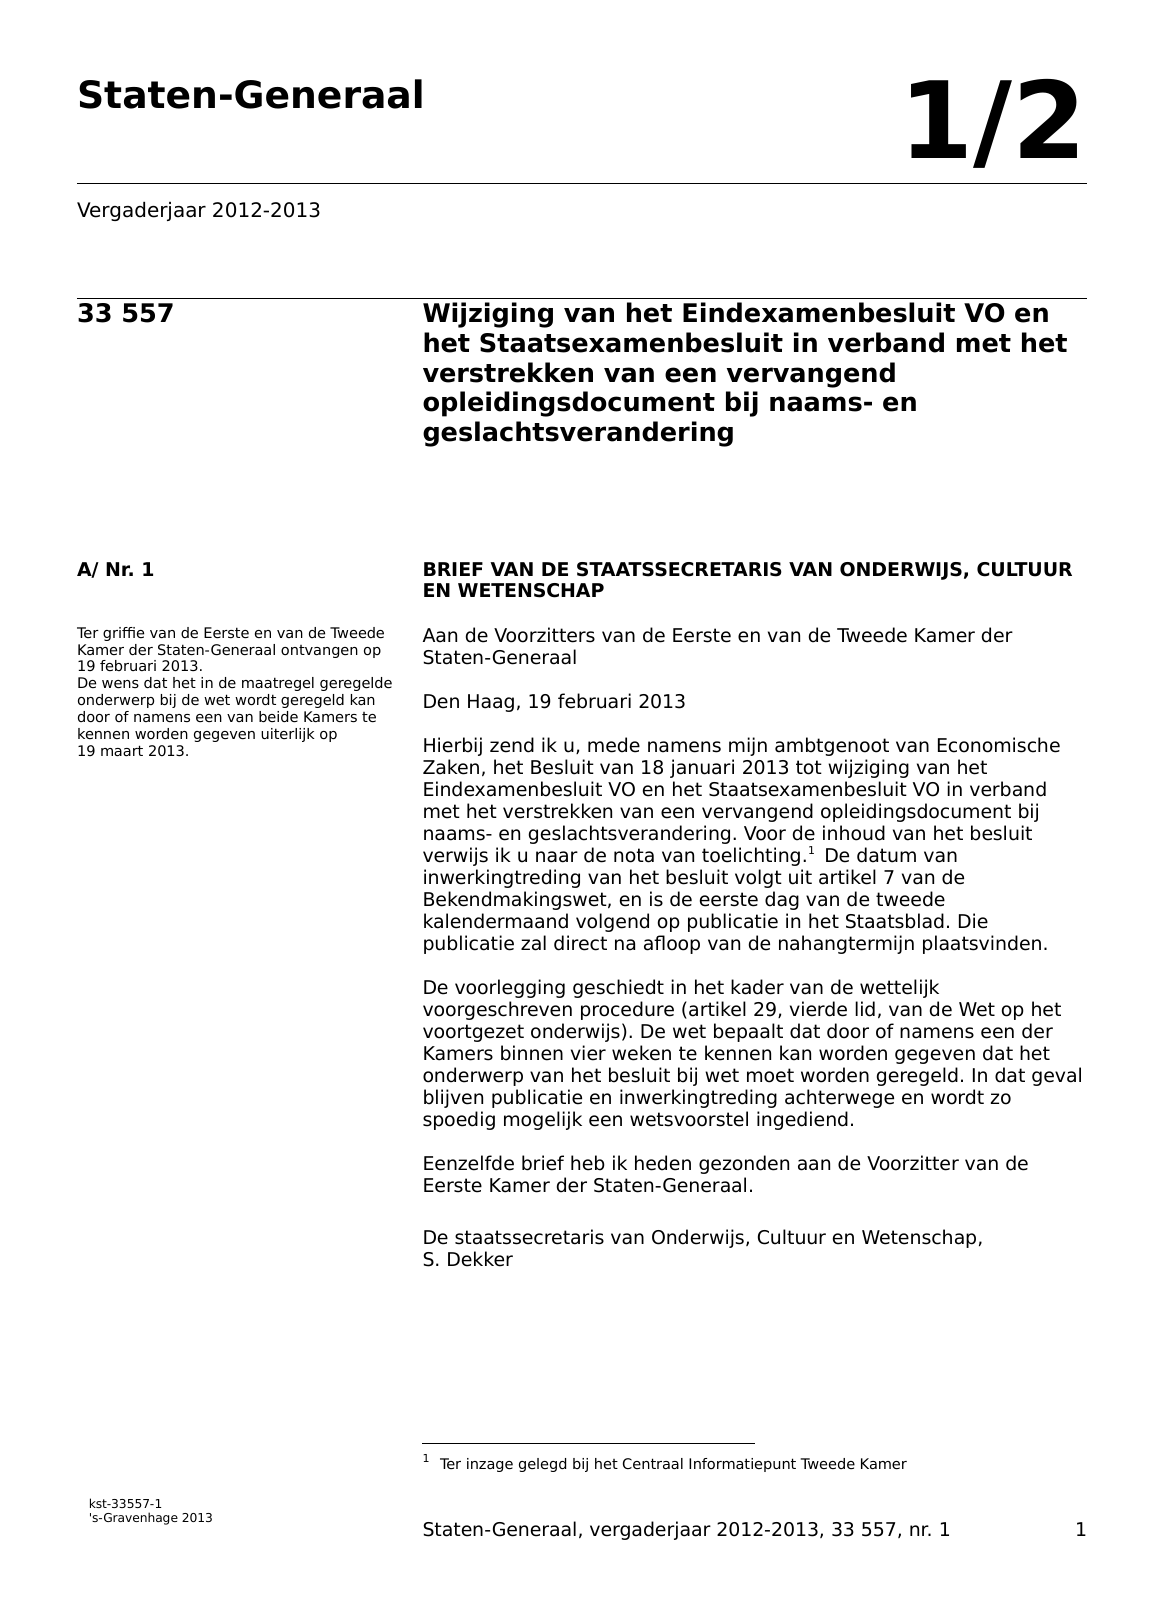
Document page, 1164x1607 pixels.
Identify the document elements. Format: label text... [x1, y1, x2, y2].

text 's-Gravenhage 2013 [88, 1511, 323, 1525]
table_header Staten-Generaal [77, 59, 886, 183]
text Eenzelfde brief heb ik heden gezonden aan de Voorzitter van de Eerste Kamer der Staten-Generaal. [422, 1153, 1087, 1197]
table_cell Vergaderjaar 2012-2013 [77, 184, 1087, 298]
text Ter griffie van de Eerste en van de Tweede Kamer der Staten-Generaal ontvangen op 19 februari 2013. [77, 624, 399, 675]
text De staatssecretaris van Onderwijs, Cultuur en Wetenschap, S. Dekker [422, 1227, 1087, 1271]
subtitle 33 557 Wijziging van het Eindexamenbesluit VO en het Staatsexamenbesluit in verband met het verstrekken van een vervangend opleidingsdocument bij naams- en geslachtsverandering [77, 299, 1087, 447]
text De voorlegging geschiedt in het kader van de wettelijk voorgeschreven procedure (artikel 29, vierde lid, van de Wet op het voortgezet onderwijs). De wet bepaalt dat door of namens een der Kamers binnen vier weken te kennen kan worden gegeven dat het onderwerp van het besluit bij wet moet worden geregeld. In dat geval blijven publicatie en inwerkingtreding achterwege en wordt zo spoedig mogelijk een wetsvoorstel ingediend. [422, 977, 1087, 1131]
text De wens dat het in de maatregel geregelde onderwerp bij de wet wordt geregeld kan door of namens een van beide Kamers te kennen worden gegeven uiterlijk op 19 maart 2013. [77, 675, 399, 759]
text Ter inzage gelegd bij het Centraal Informatiepunt Tweede Kamer [422, 1452, 1087, 1474]
table_header 1/2 [886, 59, 1087, 183]
text Hierbij zend ik u, mede namens mijn ambtgenoot van Economische Zaken, het Besluit van 18 januari 2013 tot wijziging van het Eindexamenbesluit VO en het Staatsexamenbesluit VO in verband met het verstrekken van een vervangend opleidingsdocument bij naams- en geslachtsverandering. Voor de inhoud van het besluit verwijs ik u naar de nota van toelichting. De datum van inwerkingtreding van het besluit volgt uit artikel 7 van de Bekendmakingswet, en is de eerste dag van de tweede kalendermaand volgend op publicatie in het Staatsblad. Die publicatie zal direct na afloop van de nahangtermijn plaatsvinden. [422, 735, 1087, 955]
text Den Haag, 19 februari 2013 [422, 691, 1087, 713]
text kst-33557-1 [88, 1497, 323, 1511]
subtitle A/ Nr. 1 BRIEF VAN DE STAATSSECRETARIS VAN ONDERWIJS, CULTUUR EN WETENSCHAP [77, 558, 1087, 602]
text Aan de Voorzitters van de Eerste en van de Tweede Kamer der Staten-Generaal [422, 624, 1087, 668]
